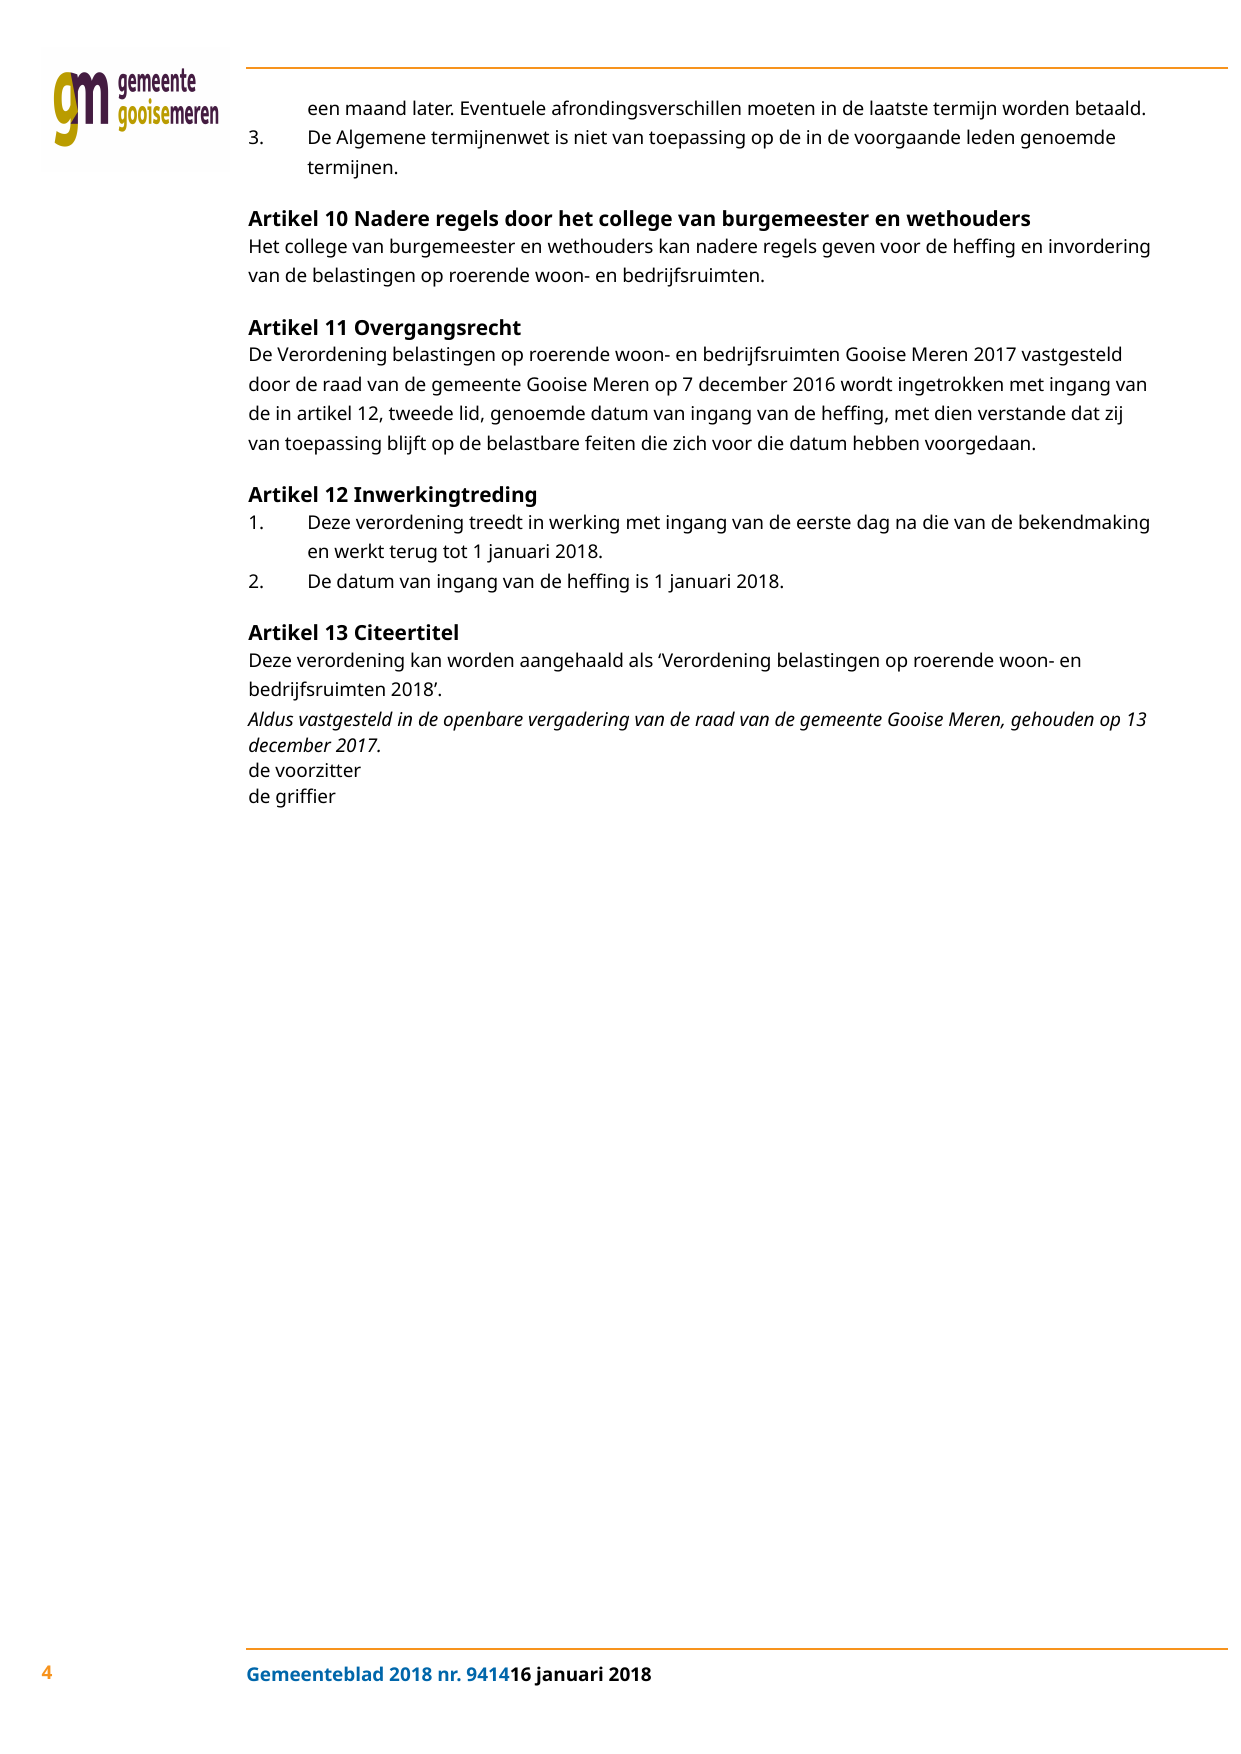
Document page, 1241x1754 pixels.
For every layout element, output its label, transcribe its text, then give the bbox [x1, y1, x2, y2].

text De Verordening belastingen op roerende woon- en bedrijfsruimten Gooise Meren 2017 vastgesteld door de raad van de gemeente Gooise Meren op 7 december 2016 wordt ingetrokken met ingang van de in artikel 12, tweede lid, genoemde datum van ingang van de heffing, met dien verstande dat zij van toepassing blijft op de belastbare feiten die zich voor die datum hebben voorgedaan. [248, 341, 1152, 456]
text Het college van burgemeester en wethouders kan nadere regels geven voor de heffing en invordering van de belastingen op roerende woon- en bedrijfsruimten. [248, 233, 1152, 288]
list De datum van ingang van de heffing is 1 januari 2018. [248, 568, 1152, 594]
list Deze verordening treedt in werking met ingang van de eerste dag na die van de bekendmaking en werkt terug tot 1 januari 2018. [248, 509, 1152, 564]
text de voorzitter [248, 757, 1152, 783]
text Artikel 10 Nadere regels door het college van burgemeester en wethouders [248, 204, 1152, 233]
list De Algemene termijnenwet is niet van toepassing op de in de voorgaande leden genoemde termijnen. [248, 124, 1152, 180]
text Artikel 11 Overgangsrecht [248, 313, 1152, 341]
text Aldus vastgesteld in de openbare vergadering van de raad van de gemeente Gooise Meren, gehouden op 13 december 2017. [248, 706, 1152, 757]
text Deze verordening kan worden aangehaald als ‘Verordening belastingen op roerende woon- en bedrijfsruimten 2018’. [248, 647, 1152, 702]
text de griffier [248, 783, 1152, 809]
list een maand later. Eventuele afrondingsverschillen moeten in de laatste termijn worden betaald. [248, 95, 1152, 121]
text Artikel 13 Citeertitel [248, 618, 1152, 647]
text Artikel 12 Inwerkingtreding [248, 480, 1152, 509]
picture [41, 47, 231, 172]
